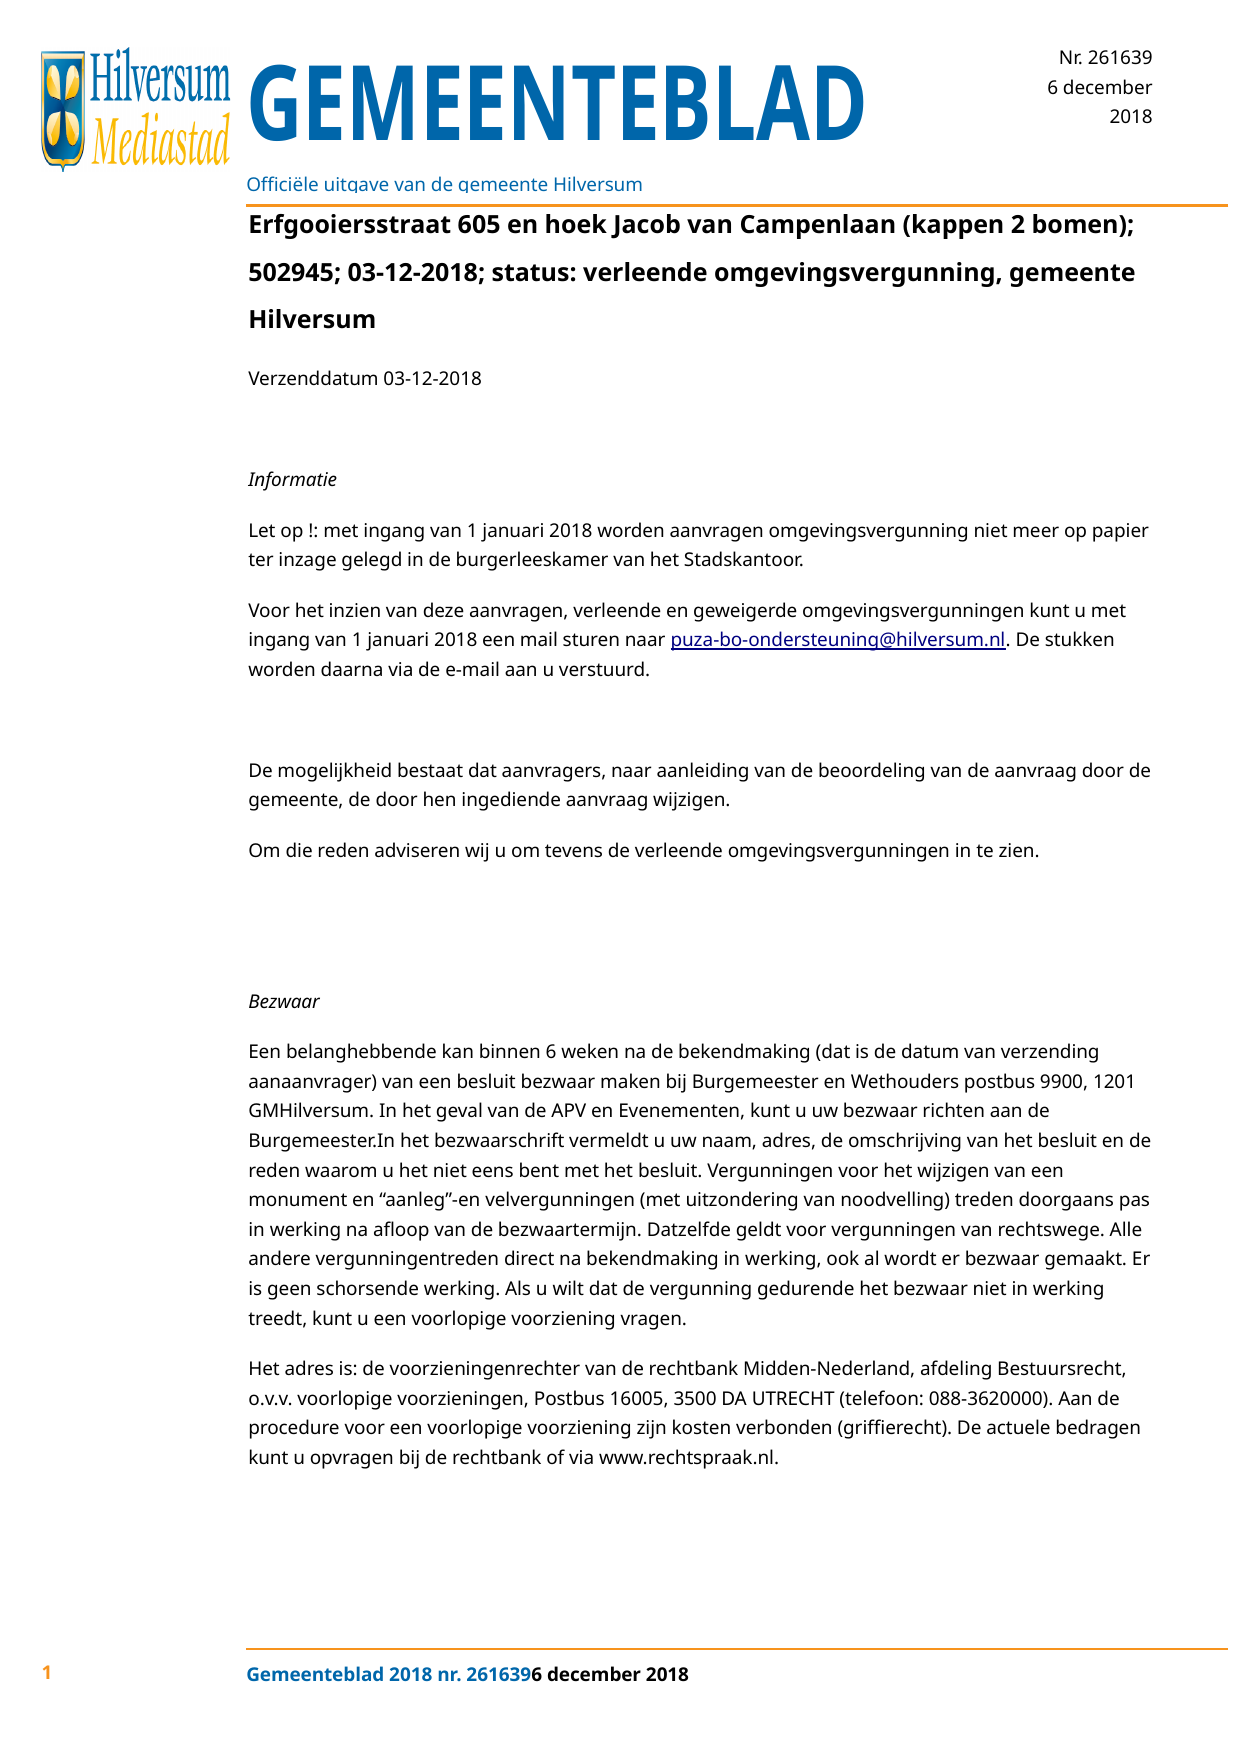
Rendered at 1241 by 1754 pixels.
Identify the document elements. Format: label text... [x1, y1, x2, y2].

text Verzenddatum 03-12-2018 [248, 366, 1152, 391]
text Informatie [248, 466, 1152, 492]
text Het adres is: de voorzieningenrechter van de rechtbank Midden-Nederland, afdeling Bestuursrecht, o.v.v. voorlopige voorzieningen, Postbus 16005, 3500 DA UTRECHT (telefoon: 088-3620000). Aan de procedure voor een voorlopige voorziening zijn kosten verbonden (griffierecht). De actuele bedragen kunt u opvragen bij de rechtbank of via www.rechtspraak.nl. [248, 1355, 1152, 1469]
text De mogelijkheid bestaat dat aanvragers, naar aanleiding van de beoordeling van de aanvraag door de gemeente, de door hen ingediende aanvraag wijzigen. [248, 757, 1152, 812]
text Erfgooiersstraat 605 en hoek Jacob van Campenlaan (kappen 2 bomen); 502945; 03-12-2018; status: verleende omgevingsvergunning, gemeente Hilversum [248, 207, 1152, 336]
text Om die reden adviseren wij u om tevens de verleende omgevingsvergunningen in te zien. [248, 837, 1152, 862]
text Bezwaar [248, 988, 1152, 1014]
picture [41, 47, 231, 172]
text Let op !: met ingang van 1 januari 2018 worden aanvragen omgevingsvergunning niet meer op papier ter inzage gelegd in de burgerleeskamer van het Stadskantoor. [248, 517, 1152, 572]
text Een belanghebbende kan binnen 6 weken na de bekendmaking (dat is de datum van verzending aanaanvrager) van een besluit bezwaar maken bij Burgemeester en Wethouders postbus 9900, 1201 GMHilversum. In het geval van de APV en Evenementen, kunt u uw bezwaar richten aan de Burgemeester.In het bezwaarschrift vermeldt u uw naam, adres, de omschrijving van het besluit en de reden waarom u het niet eens bent met het besluit. Vergunningen voor het wijzigen van een monument en “aanleg”-en velvergunningen (met uitzondering van noodvelling) treden doorgaans pas in werking na afloop van de bezwaartermijn. Datzelfde geldt voor vergunningen van rechtswege. Alle andere vergunningentreden direct na bekendmaking in werking, ook al wordt er bezwaar gemaakt. Er is geen schorsende werking. Als u wilt dat de vergunning gedurende het bezwaar niet in werking treedt, kunt u een voorlopige voorziening vragen. [248, 1038, 1152, 1330]
text Voor het inzien van deze aanvragen, verleende en geweigerde omgevingsvergunningen kunt u met ingang van 1 januari 2018 een mail sturen naar puza-bo-ondersteuning@hilversum.nl. De stukken worden daarna via de e-mail aan u verstuurd. [248, 597, 1152, 682]
